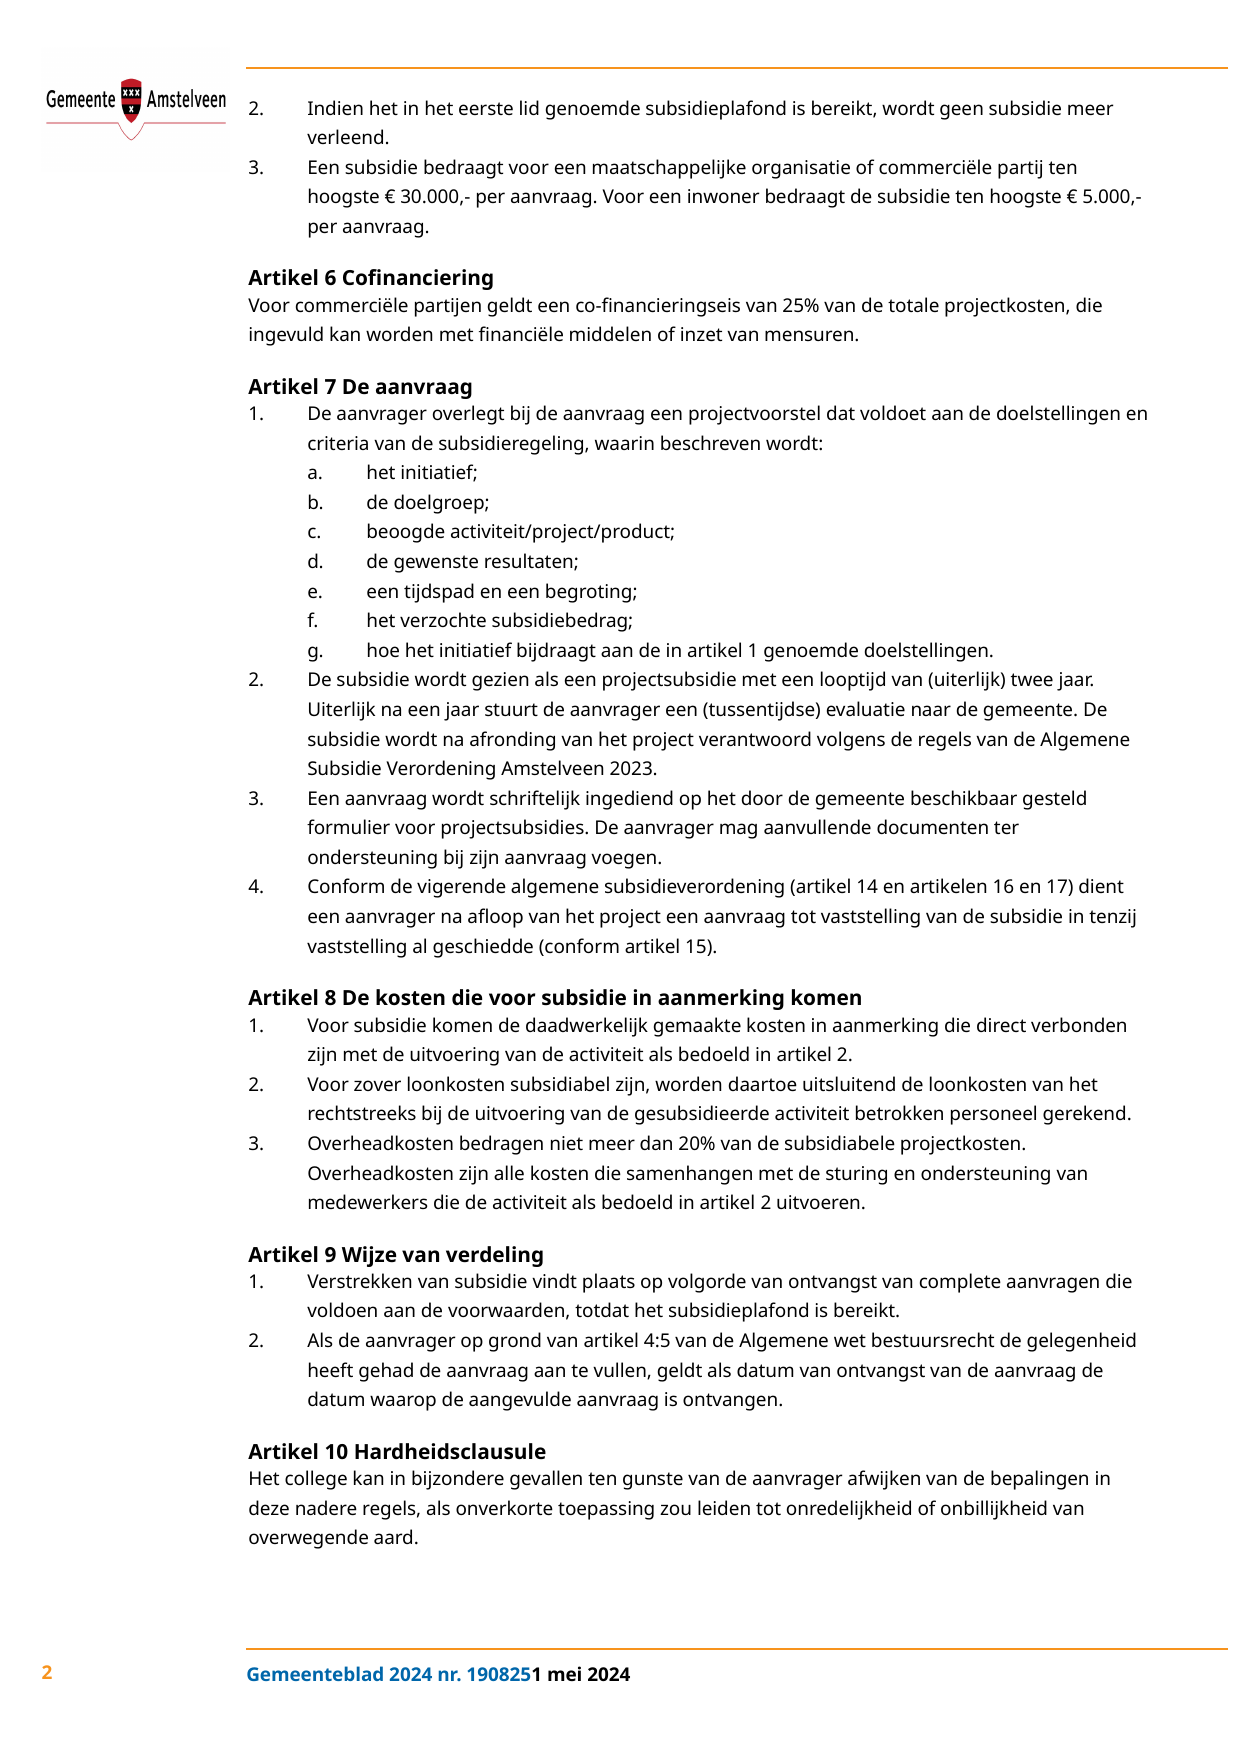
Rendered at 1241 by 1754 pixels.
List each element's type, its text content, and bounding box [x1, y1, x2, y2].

text Artikel 6 Cofinanciering [248, 263, 1152, 292]
list De aanvrager overlegt bij de aanvraag een projectvoorstel dat voldoet aan de doelstellingen en criteria van de subsidieregeling, waarin beschreven wordt: [248, 400, 1152, 456]
list Voor zover loonkosten subsidiabel zijn, worden daartoe uitsluitend de loonkosten van het rechtstreeks bij de uitvoering van de gesubsidieerde activiteit betrokken personeel gerekend. [248, 1071, 1152, 1126]
list een tijdspad en een begroting; [307, 578, 1152, 604]
text Voor commerciële partijen geldt een co-financieringseis van 25% van de totale projectkosten, die ingevuld kan worden met financiële middelen of inzet van mensuren. [248, 292, 1152, 347]
text Artikel 10 Hardheidsclausule [248, 1437, 1152, 1465]
list het initiatief; [307, 459, 1152, 485]
list Verstrekken van subsidie vindt plaats op volgorde van ontvangst van complete aanvragen die voldoen aan de voorwaarden, totdat het subsidieplafond is bereikt. [248, 1268, 1152, 1323]
text Het college kan in bijzondere gevallen ten gunste van de aanvrager afwijken van de bepalingen in deze nadere regels, als onverkorte toepassing zou leiden tot onredelijkheid of onbillijkheid van overwegende aard. [248, 1465, 1152, 1550]
list beoogde activiteit/project/product; [307, 519, 1152, 544]
list Overheadkosten bedragen niet meer dan 20% van de subsidiabele projectkosten. Overheadkosten zijn alle kosten die samenhangen met de sturing en ondersteuning van medewerkers die de activiteit als bedoeld in artikel 2 uitvoeren. [248, 1130, 1152, 1215]
text Artikel 8 De kosten die voor subsidie in aanmerking komen [248, 983, 1152, 1012]
list Een aanvraag wordt schriftelijk ingediend op het door de gemeente beschikbaar gesteld formulier voor projectsubsidies. De aanvrager mag aanvullende documenten ter ondersteuning bij zijn aanvraag voegen. [248, 785, 1152, 870]
list de gewenste resultaten; [307, 548, 1152, 574]
list Een subsidie bedraagt voor een maatschappelijke organisatie of commerciële partij ten hoogste € 30.000,- per aanvraag. Voor een inwoner bedraagt de subsidie ten hoogste € 5.000,- per aanvraag. [248, 154, 1152, 239]
list Indien het in het eerste lid genoemde subsidieplafond is bereikt, wordt geen subsidie meer verleend. [248, 95, 1152, 150]
list het verzochte subsidiebedrag; [307, 607, 1152, 633]
text Artikel 7 De aanvraag [248, 372, 1152, 400]
list de doelgroep; [307, 489, 1152, 515]
list Conform de vigerende algemene subsidieverordening (artikel 14 en artikelen 16 en 17) dient een aanvrager na afloop van het project een aanvraag tot vaststelling van de subsidie in tenzij vaststelling al geschiedde (conform artikel 15). [248, 874, 1152, 959]
list hoe het initiatief bijdraagt aan de in artikel 1 genoemde doelstellingen. [307, 637, 1152, 663]
text Artikel 9 Wijze van verdeling [248, 1240, 1152, 1268]
list Als de aanvrager op grond van artikel 4:5 van de Algemene wet bestuursrecht de gelegenheid heeft gehad de aanvraag aan te vullen, geldt als datum van ontvangst van de aanvraag de datum waarop de aangevulde aanvraag is ontvangen. [248, 1327, 1152, 1412]
picture [41, 47, 231, 172]
list De subsidie wordt gezien als een projectsubsidie met een looptijd van (uiterlijk) twee jaar. Uiterlijk na een jaar stuurt de aanvrager een (tussentijdse) evaluatie naar de gemeente. De subsidie wordt na afronding van het project verantwoord volgens de regels van de Algemene Subsidie Verordening Amstelveen 2023. [248, 667, 1152, 781]
list Voor subsidie komen de daadwerkelijk gemaakte kosten in aanmerking die direct verbonden zijn met de uitvoering van de activiteit als bedoeld in artikel 2. [248, 1012, 1152, 1067]
